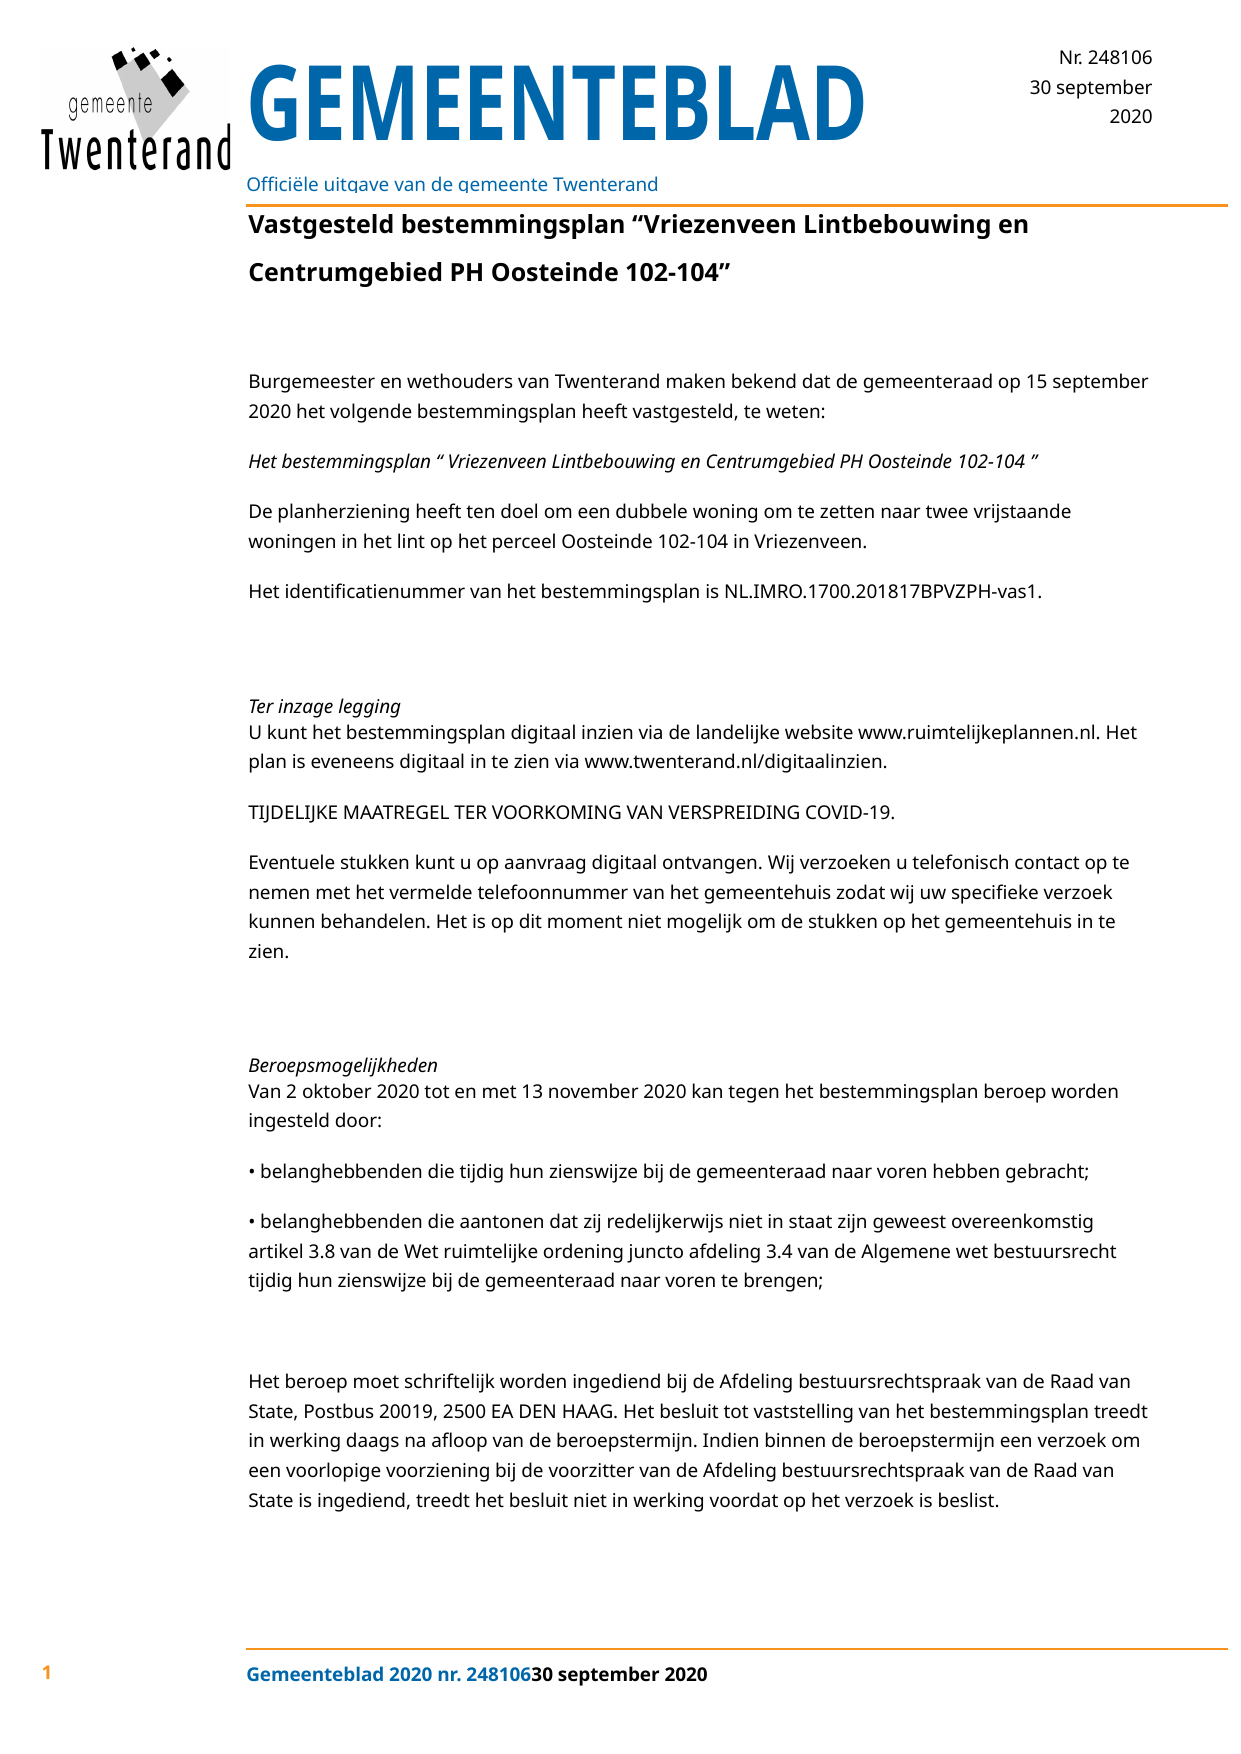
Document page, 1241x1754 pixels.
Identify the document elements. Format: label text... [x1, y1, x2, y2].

text TIJDELIJKE MAATREGEL TER VOORKOMING VAN VERSPREIDING COVID-19. [248, 799, 1152, 824]
text Het identificatienummer van het bestemmingsplan is NL.IMRO.1700.201817BPVZPH-vas1. [248, 579, 1152, 604]
text Van 2 oktober 2020 tot en met 13 november 2020 kan tegen het bestemmingsplan beroep worden ingesteld door: [248, 1078, 1152, 1133]
text Vastgesteld bestemmingsplan “Vriezenveen Lintbebouwing en Centrumgebied PH Oosteinde 102-104” [248, 207, 1152, 288]
text Beroepsmogelijkheden [248, 1052, 1152, 1078]
text U kunt het bestemmingsplan digitaal inzien via de landelijke website www.ruimtelijkeplannen.nl. Het plan is eveneens digitaal in te zien via www.twenterand.nl/digitaalinzien. [248, 719, 1152, 774]
text • belanghebbenden die tijdig hun zienswijze bij de gemeenteraad naar voren hebben gebracht; [248, 1158, 1152, 1184]
text Burgemeester en wethouders van Twenterand maken bekend dat de gemeenteraad op 15 september 2020 het volgende bestemmingsplan heeft vastgesteld, te weten: [248, 368, 1152, 424]
text Eventuele stukken kunt u op aanvraag digitaal ontvangen. Wij verzoeken u telefonisch contact op te nemen met het vermelde telefoonnummer van het gemeentehuis zodat wij uw specifieke verzoek kunnen behandelen. Het is op dit moment niet mogelijk om de stukken op het gemeentehuis in te zien. [248, 849, 1152, 964]
text • belanghebbenden die aantonen dat zij redelijkerwijs niet in staat zijn geweest overeenkomstig artikel 3.8 van de Wet ruimtelijke ordening juncto afdeling 3.4 van de Algemene wet bestuursrecht tijdig hun zienswijze bij de gemeenteraad naar voren te brengen; [248, 1208, 1152, 1293]
text De planherziening heeft ten doel om een dubbele woning om te zetten naar twee vrijstaande woningen in het lint op het perceel Oosteinde 102-104 in Vriezenveen. [248, 499, 1152, 554]
text Ter inzage legging [248, 693, 1152, 719]
picture [41, 47, 231, 172]
text Het bestemmingsplan “ Vriezenveen Lintbebouwing en Centrumgebied PH Oosteinde 102-104 ” [248, 448, 1152, 474]
text Het beroep moet schriftelijk worden ingediend bij de Afdeling bestuursrechtspraak van de Raad van State, Postbus 20019, 2500 EA DEN HAAG. Het besluit tot vaststelling van het bestemmingsplan treedt in werking daags na afloop van de beroepstermijn. Indien binnen de beroepstermijn een verzoek om een voorlopige voorziening bij de voorzitter van de Afdeling bestuursrechtspraak van de Raad van State is ingediend, treedt het besluit niet in werking voordat op het verzoek is beslist. [248, 1368, 1152, 1513]
